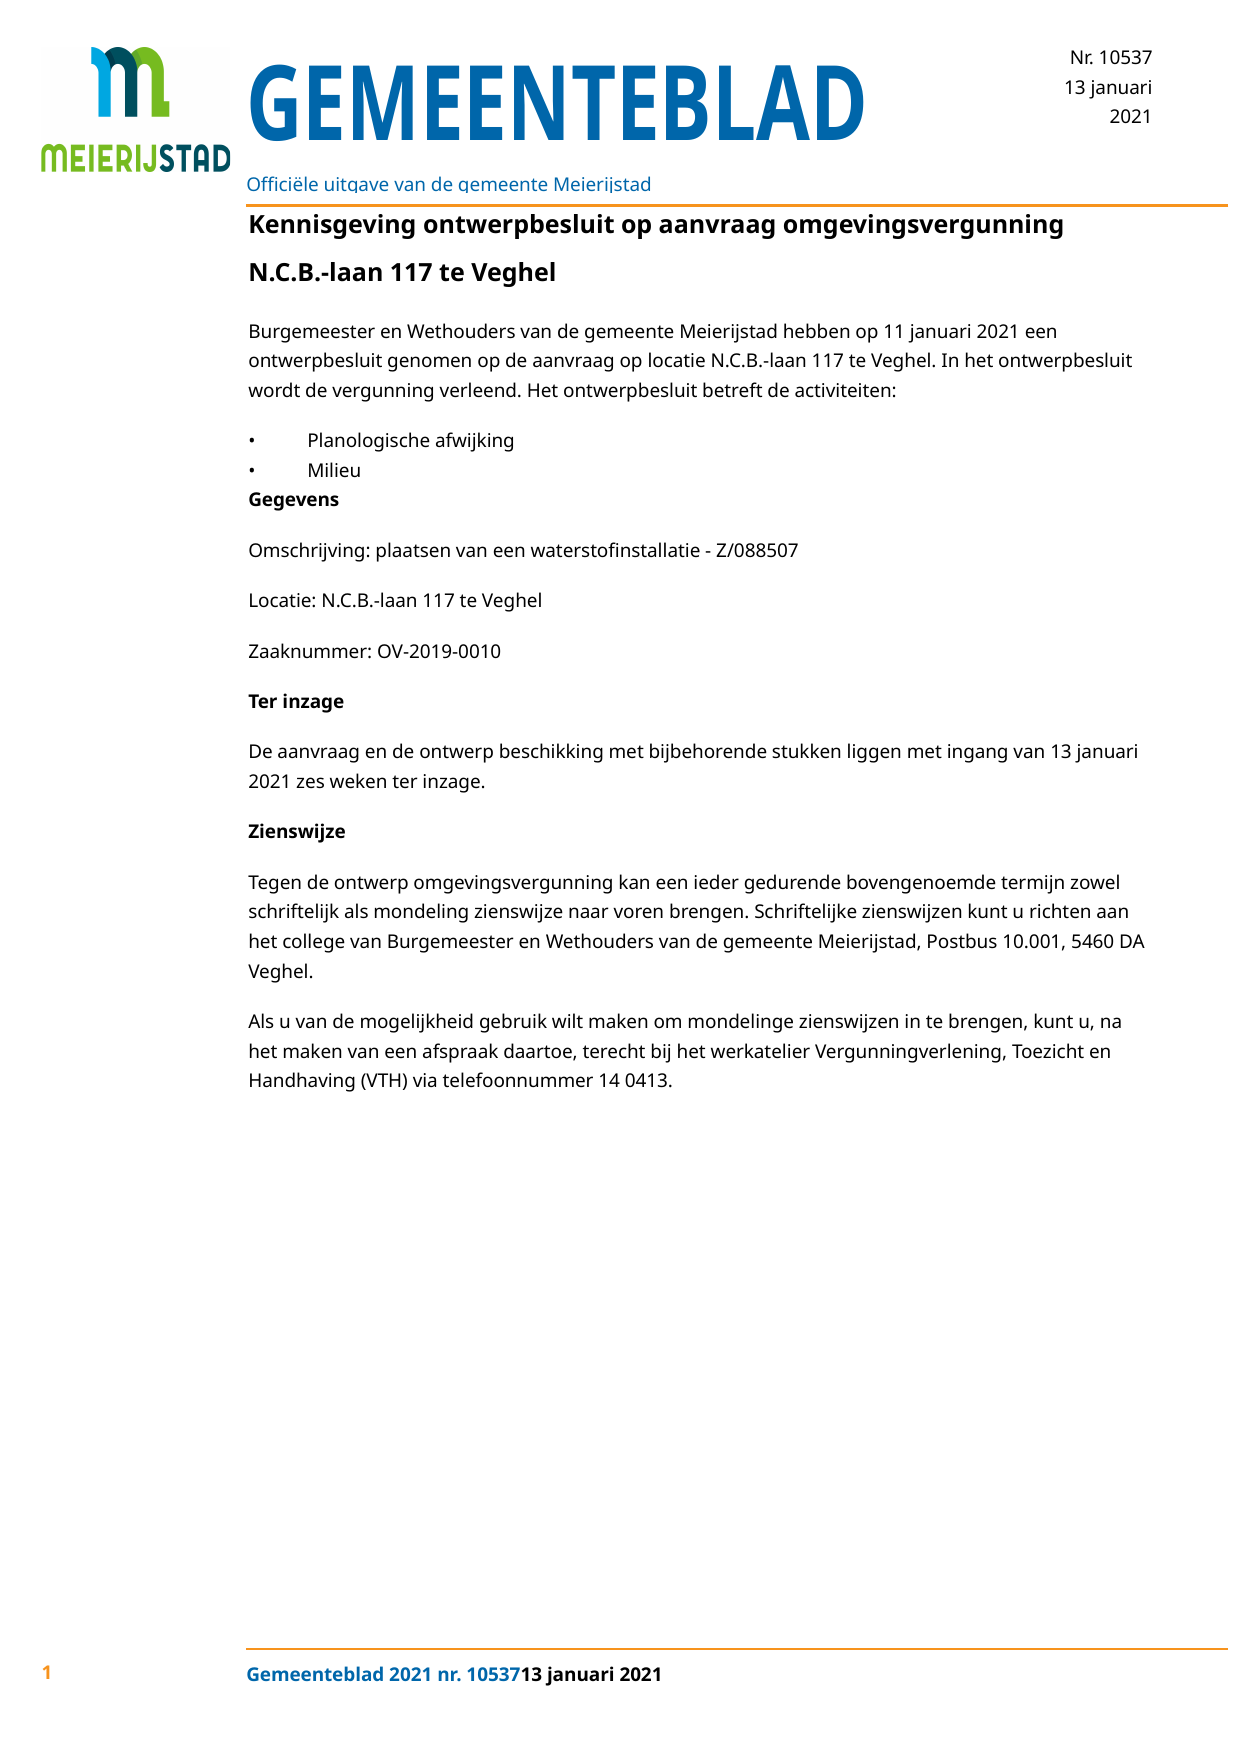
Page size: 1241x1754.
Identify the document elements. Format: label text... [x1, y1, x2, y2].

text Gegevens [248, 487, 1152, 512]
text Omschrijving: plaatsen van een waterstofinstallatie - Z/088507 [248, 537, 1152, 563]
list Milieu [248, 457, 1152, 483]
text Locatie: N.C.B.-laan 117 te Veghel [248, 587, 1152, 613]
text Ter inzage [248, 688, 1152, 714]
picture [41, 47, 231, 172]
text Kennisgeving ontwerpbesluit op aanvraag omgevingsvergunning N.C.B.-laan 117 te Veghel [248, 207, 1152, 288]
text Zaaknummer: OV-2019-0010 [248, 638, 1152, 664]
list Planologische afwijking [248, 427, 1152, 453]
text Zienswijze [248, 819, 1152, 844]
text Burgemeester en Wethouders van de gemeente Meierijstad hebben op 11 januari 2021 een ontwerpbesluit genomen op de aanvraag op locatie N.C.B.-laan 117 te Veghel. In het ontwerpbesluit wordt de vergunning verleend. Het ontwerpbesluit betreft de activiteiten: [248, 318, 1152, 403]
text De aanvraag en de ontwerp beschikking met bijbehorende stukken liggen met ingang van 13 januari 2021 zes weken ter inzage. [248, 739, 1152, 794]
text Als u van de mogelijkheid gebruik wilt maken om mondelinge zienswijzen in te brengen, kunt u, na het maken van een afspraak daartoe, terecht bij het werkatelier Vergunningverlening, Toezicht en Handhaving (VTH) via telefoonnummer 14 0413. [248, 1008, 1152, 1093]
text Tegen de ontwerp omgevingsvergunning kan een ieder gedurende bovengenoemde termijn zowel schriftelijk als mondeling zienswijze naar voren brengen. Schriftelijke zienswijzen kunt u richten aan het college van Burgemeester en Wethouders van de gemeente Meierijstad, Postbus 10.001, 5460 DA Veghel. [248, 869, 1152, 984]
